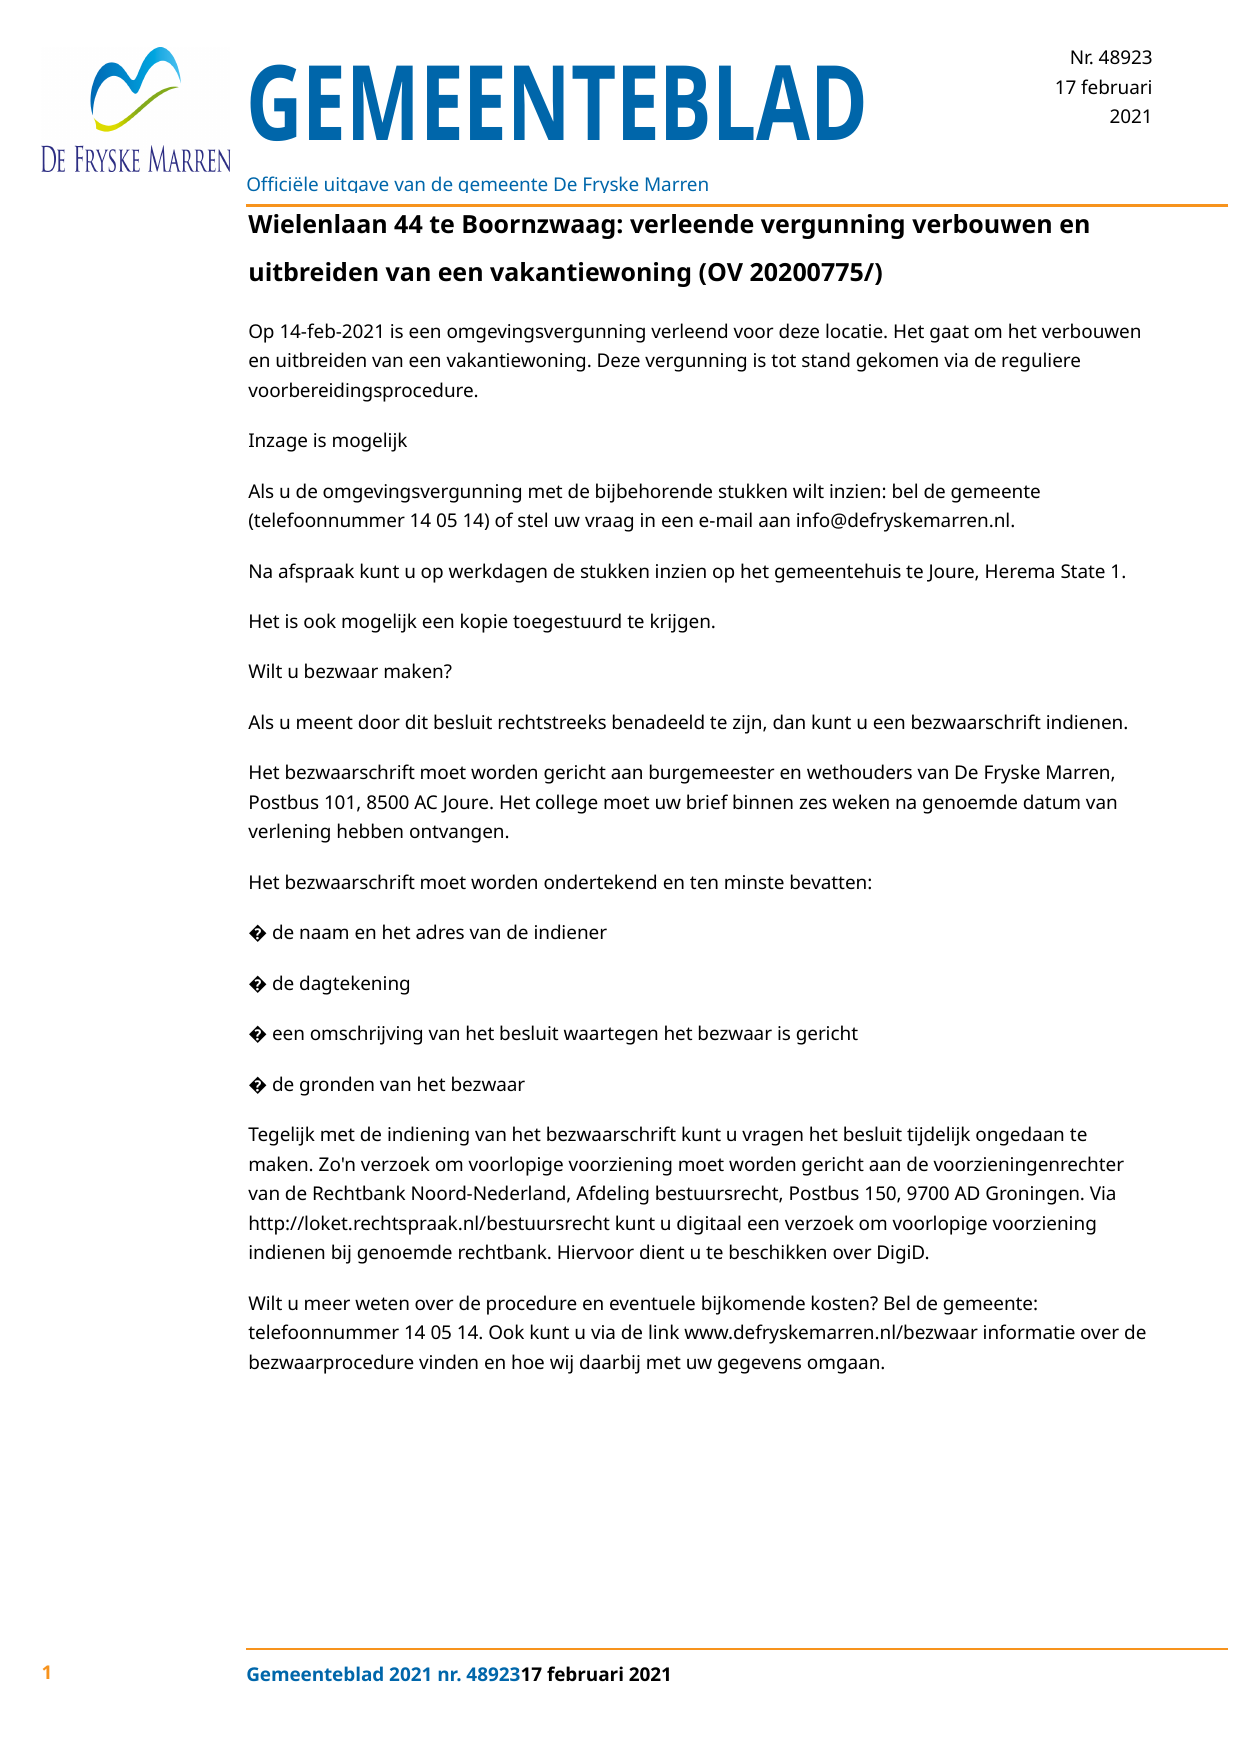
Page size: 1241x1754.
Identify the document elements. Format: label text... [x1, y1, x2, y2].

picture [41, 47, 231, 172]
text Het bezwaarschrift moet worden gericht aan burgemeester en wethouders van De Fryske Marren, Postbus 101, 8500 AC Joure. Het college moet uw brief binnen zes weken na genoemde datum van verlening hebben ontvangen. [248, 759, 1152, 844]
text Na afspraak kunt u op werkdagen de stukken inzien op het gemeentehuis te Joure, Herema State 1. [248, 558, 1152, 584]
text � de dagtekening [248, 970, 1152, 996]
text � een omschrijving van het besluit waartegen het bezwaar is gericht [248, 1020, 1152, 1046]
text Inzage is mogelijk [248, 427, 1152, 453]
text � de gronden van het bezwaar [248, 1071, 1152, 1097]
text Tegelijk met de indiening van het bezwaarschrift kunt u vragen het besluit tijdelijk ongedaan te maken. Zo'n verzoek om voorlopige voorziening moet worden gericht aan de voorzieningenrechter van de Rechtbank Noord-Nederland, Afdeling bestuursrecht, Postbus 150, 9700 AD Groningen. Via http://loket.rechtspraak.nl/bestuursrecht kunt u digitaal een verzoek om voorlopige voorziening indienen bij genoemde rechtbank. Hiervoor dient u te beschikken over DigiD. [248, 1121, 1152, 1265]
text Als u de omgevingsvergunning met de bijbehorende stukken wilt inzien: bel de gemeente (telefoonnummer 14 05 14) of stel uw vraag in een e-mail aan info@defryskemarren.nl. [248, 478, 1152, 533]
text Wilt u meer weten over de procedure en eventuele bijkomende kosten? Bel de gemeente: telefoonnummer 14 05 14. Ook kunt u via de link www.defryskemarren.nl/bezwaar informatie over de bezwaarprocedure vinden en hoe wij daarbij met uw gegevens omgaan. [248, 1290, 1152, 1375]
text Als u meent door dit besluit rechtstreeks benadeeld te zijn, dan kunt u een bezwaarschrift indienen. [248, 709, 1152, 735]
text Het is ook mogelijk een kopie toegestuurd te krijgen. [248, 608, 1152, 634]
text Wielenlaan 44 te Boornzwaag: verleende vergunning verbouwen en uitbreiden van een vakantiewoning (OV 20200775/) [248, 207, 1152, 288]
text Wilt u bezwaar maken? [248, 659, 1152, 684]
text Op 14-feb-2021 is een omgevingsvergunning verleend voor deze locatie. Het gaat om het verbouwen en uitbreiden van een vakantiewoning. Deze vergunning is tot stand gekomen via de reguliere voorbereidingsprocedure. [248, 318, 1152, 403]
text � de naam en het adres van de indiener [248, 919, 1152, 945]
text Het bezwaarschrift moet worden ondertekend en ten minste bevatten: [248, 869, 1152, 895]
